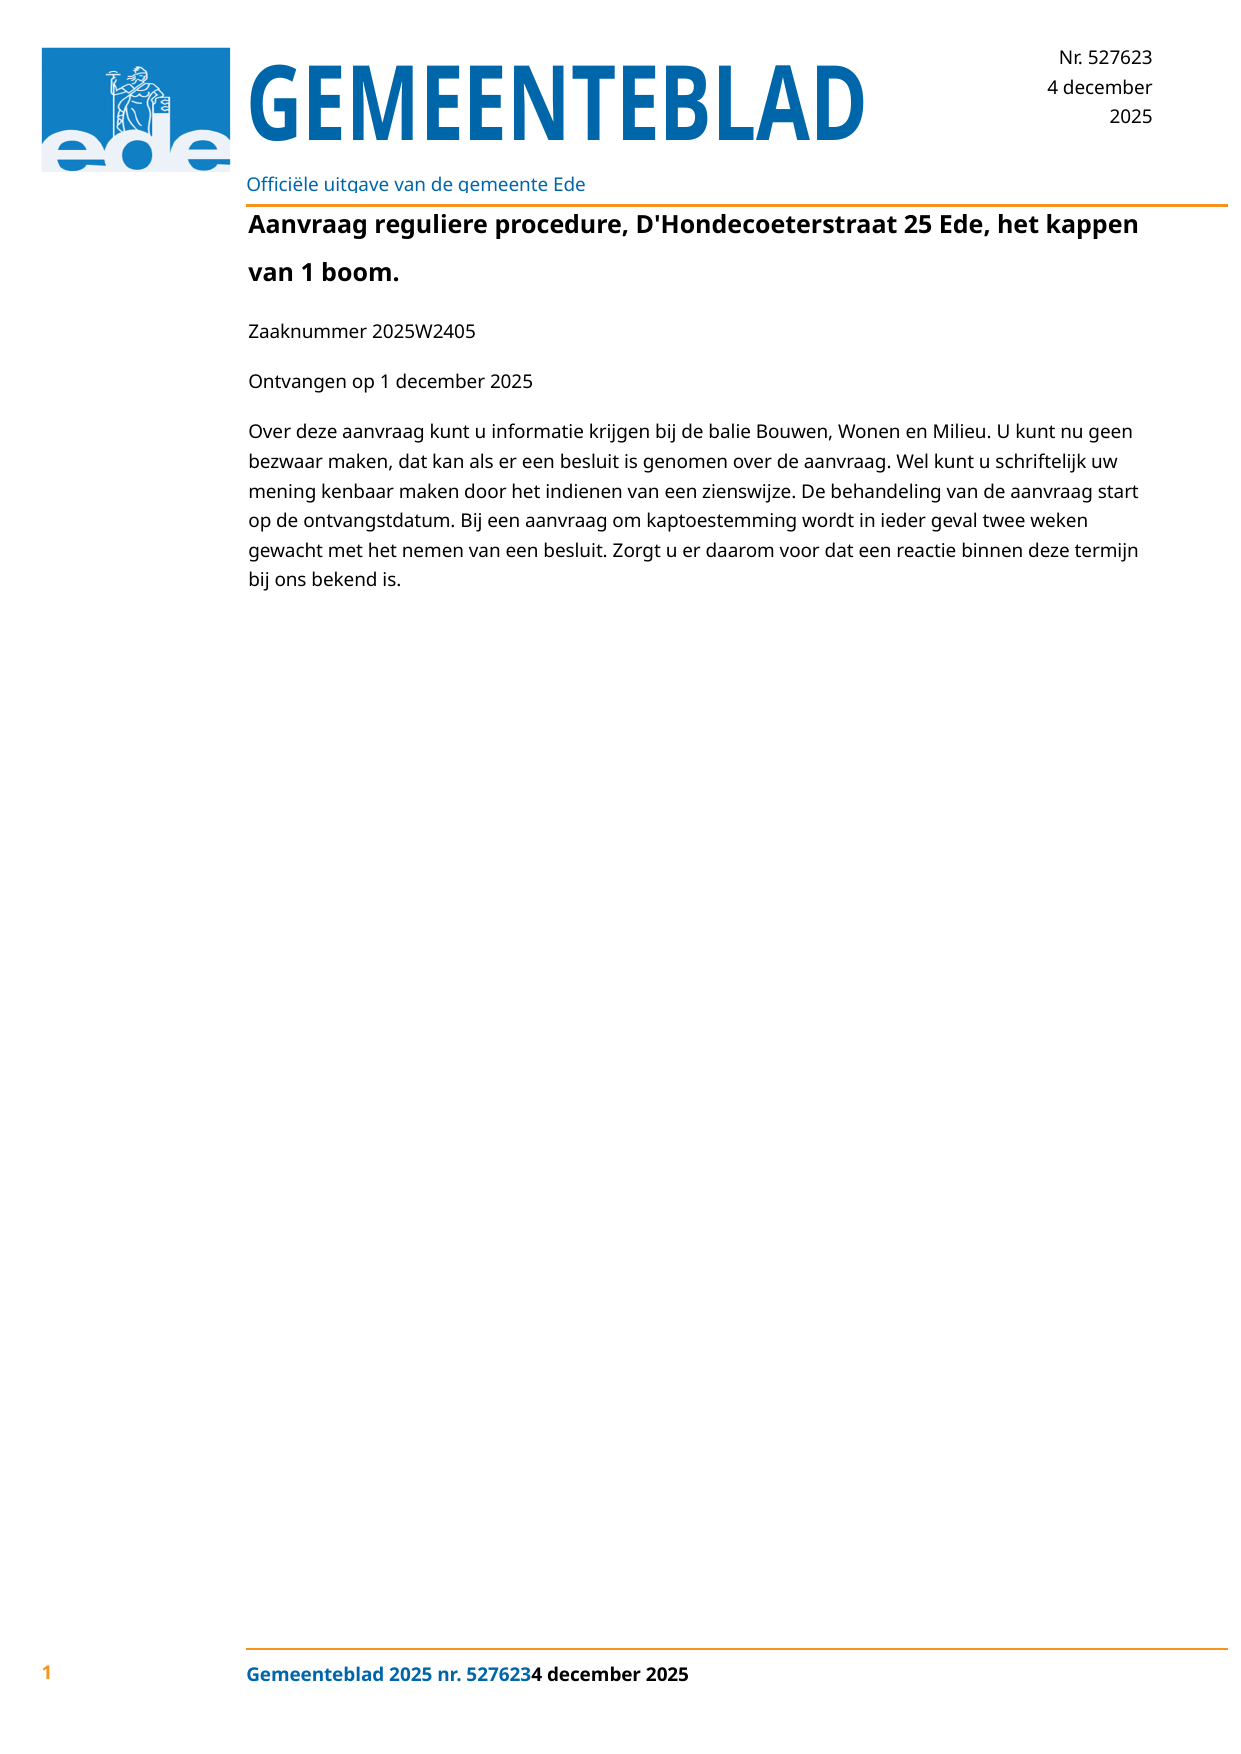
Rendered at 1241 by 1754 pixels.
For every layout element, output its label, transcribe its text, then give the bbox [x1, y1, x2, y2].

text Aanvraag reguliere procedure, D'Hondecoeterstraat 25 Ede, het kappen van 1 boom. [248, 207, 1152, 288]
text Over deze aanvraag kunt u informatie krijgen bij de balie Bouwen, Wonen en Milieu. U kunt nu geen bezwaar maken, dat kan als er een besluit is genomen over de aanvraag. Wel kunt u schriftelijk uw mening kenbaar maken door het indienen van een zienswijze. De behandeling van de aanvraag start op de ontvangstdatum. Bij een aanvraag om kaptoestemming wordt in ieder geval twee weken gewacht met het nemen van een besluit. Zorgt u er daarom voor dat een reactie binnen deze termijn bij ons bekend is. [248, 419, 1152, 592]
picture [41, 47, 231, 172]
text Ontvangen op 1 december 2025 [248, 368, 1152, 394]
text Zaaknummer 2025W2405 [248, 318, 1152, 344]
